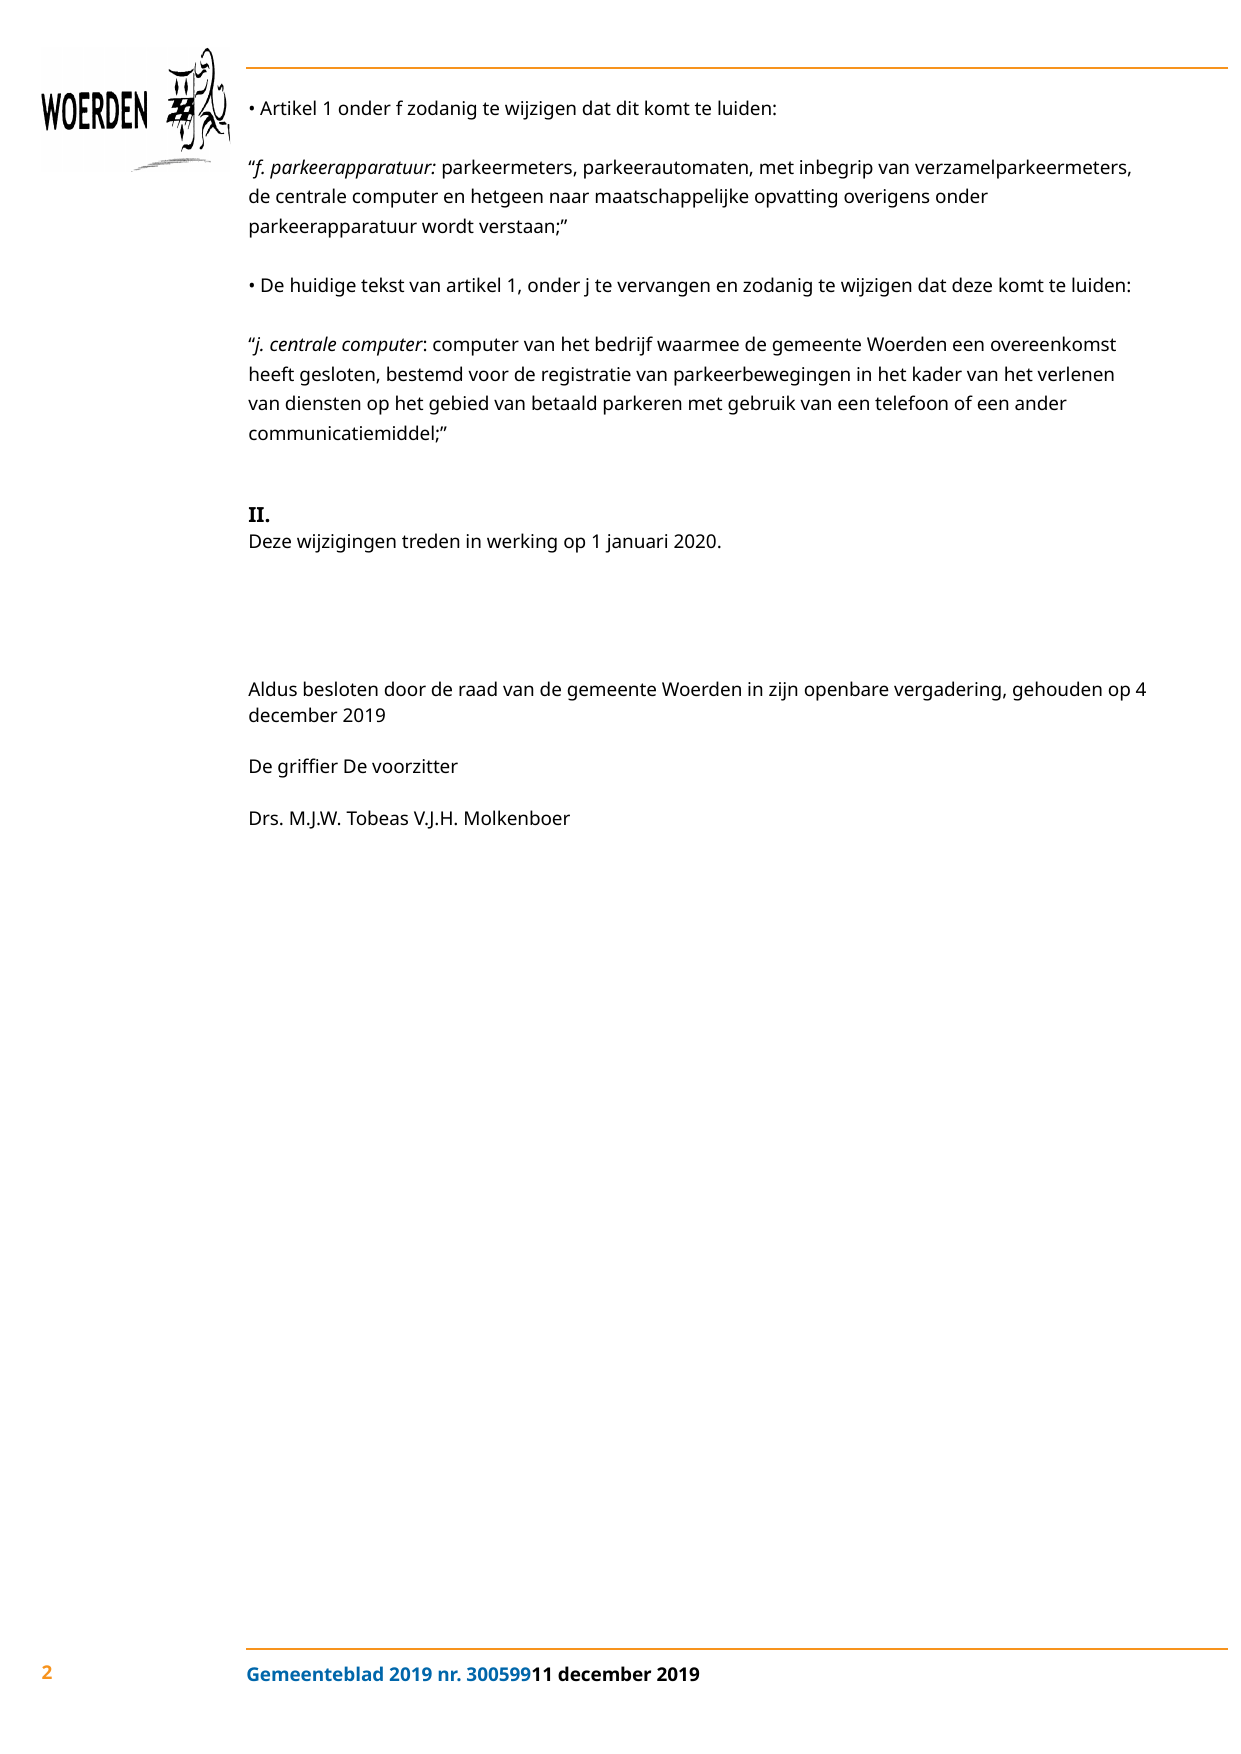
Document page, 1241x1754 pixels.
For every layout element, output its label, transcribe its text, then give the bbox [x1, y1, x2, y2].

text Deze wijzigingen treden in werking op 1 januari 2020. [248, 529, 1152, 554]
text “j. centrale computer: computer van het bedrijf waarmee de gemeente Woerden een overeenkomst heeft gesloten, bestemd voor de registratie van parkeerbewegingen in het kader van het verlenen van diensten op het gebied van betaald parkeren met gebruik van een telefoon of een ander communicatiemiddel;” [248, 331, 1152, 446]
text II. [248, 500, 1152, 529]
text De griffier De voorzitter [248, 754, 1152, 779]
text • De huidige tekst van artikel 1, onder j te vervangen en zodanig te wijzigen dat deze komt te luiden: [248, 272, 1152, 298]
picture [41, 47, 231, 172]
text • Artikel 1 onder f zodanig te wijzigen dat dit komt te luiden: [248, 95, 1152, 121]
text “f. parkeerapparatuur: parkeermeters, parkeerautomaten, met inbegrip van verzamelparkeermeters, de centrale computer en hetgeen naar maatschappelijke opvatting overigens onder parkeerapparatuur wordt verstaan;” [248, 154, 1152, 239]
text Drs. M.J.W. Tobeas V.J.H. Molkenboer [248, 805, 1152, 831]
text Aldus besloten door de raad van de gemeente Woerden in zijn openbare vergadering, gehouden op 4 december 2019 [248, 677, 1152, 728]
